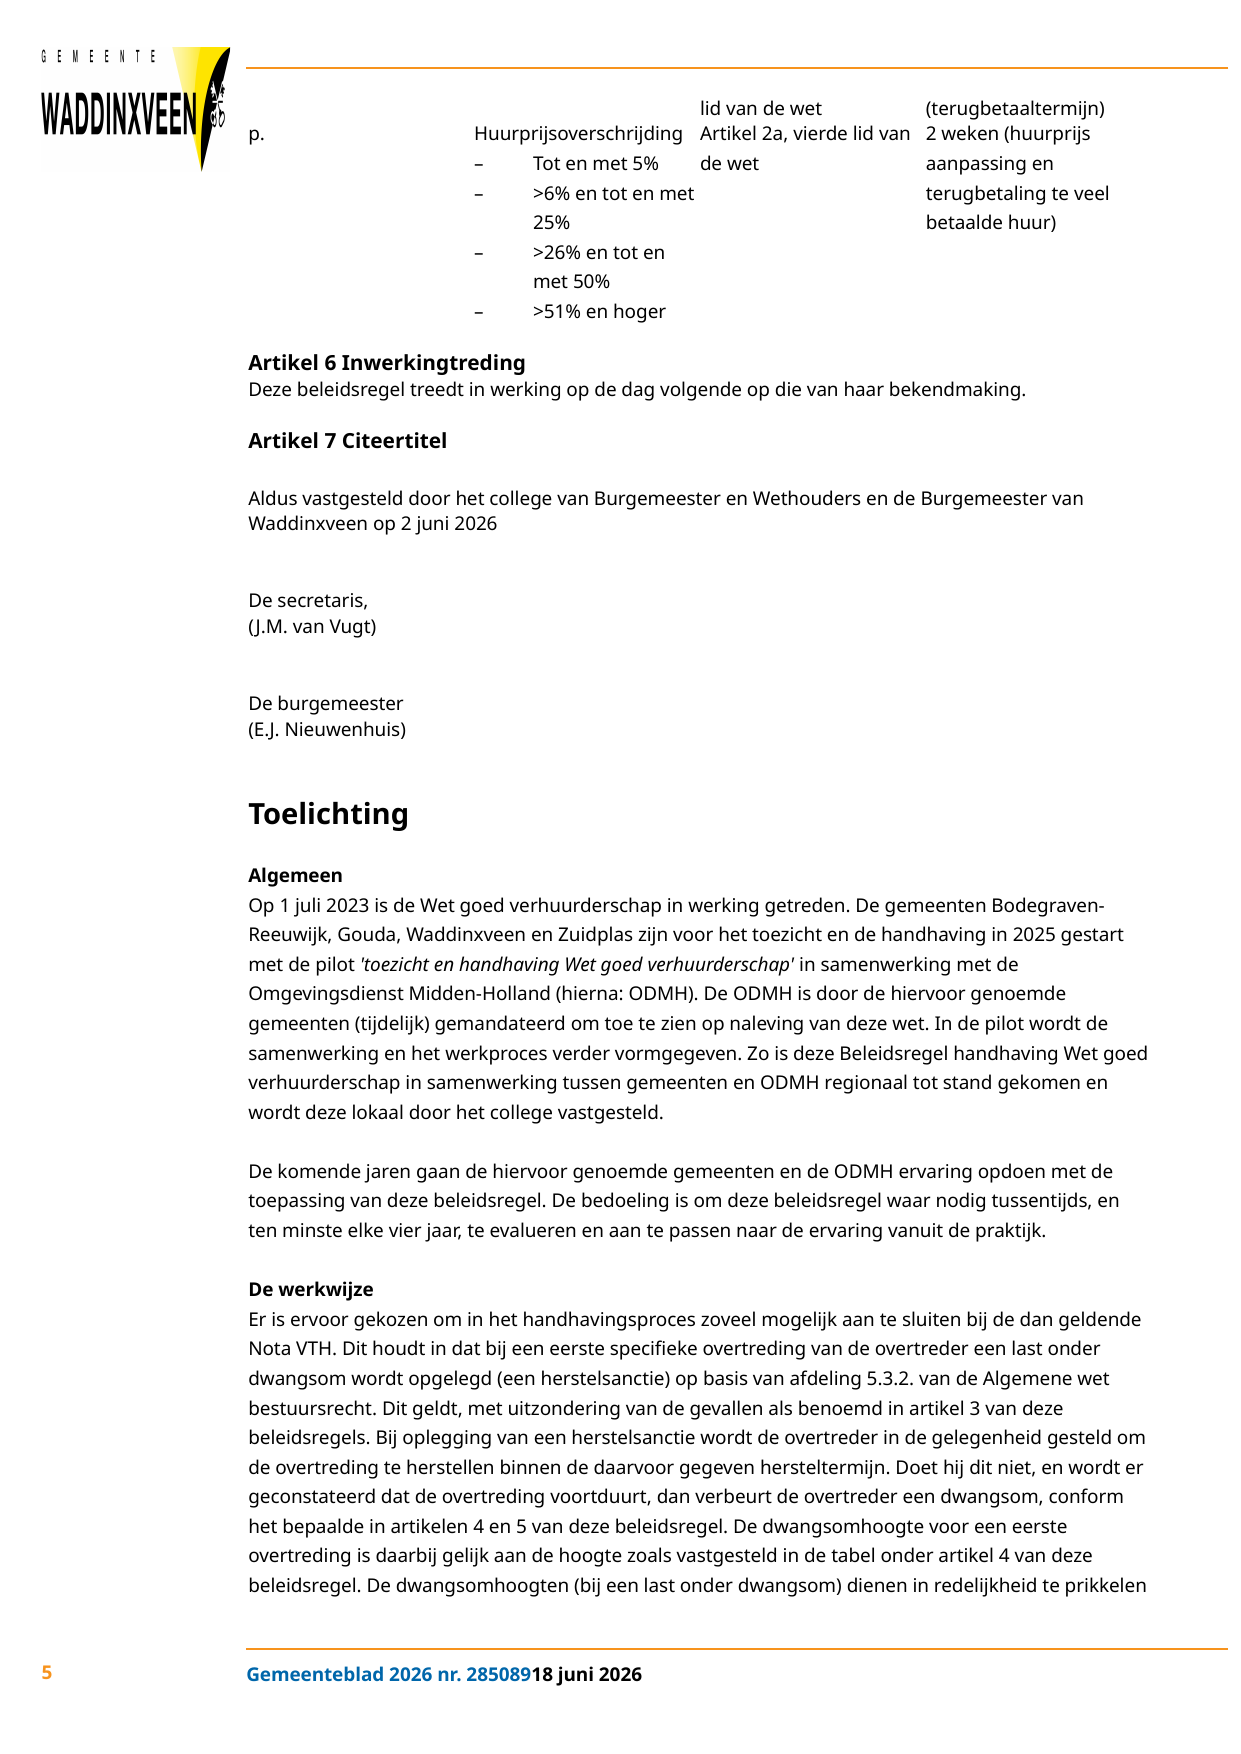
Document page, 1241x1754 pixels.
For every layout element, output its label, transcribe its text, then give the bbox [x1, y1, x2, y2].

table_cell [248, 95, 474, 121]
text Artikel 7 Citeertitel [248, 427, 1152, 455]
text De komende jaren gaan de hiervoor genoemde gemeenten en de ODMH ervaring opdoen met de toepassing van deze beleidsregel. De bedoeling is om deze beleidsregel waar nodig tussentijds, en ten minste elke vier jaar, te evalueren en aan te passen naar de ervaring vanuit de praktijk. [248, 1158, 1152, 1243]
text De secretaris, [248, 588, 1152, 613]
text Er is ervoor gekozen om in het handhavingsproces zoveel mogelijk aan te sluiten bij de dan geldende Nota VTH. Dit houdt in dat bij een eerste specifieke overtreding van de overtreder een last onder dwangsom wordt opgelegd (een herstelsanctie) op basis van afdeling 5.3.2. van de Algemene wet bestuursrecht. Dit geldt, met uitzondering van de gevallen als benoemd in artikel 3 van deze beleidsregels. Bij oplegging van een herstelsanctie wordt de overtreder in de gelegenheid gesteld om de overtreding te herstellen binnen de daarvoor gegeven hersteltermijn. Doet hij dit niet, en wordt er geconstateerd dat de overtreding voortduurt, dan verbeurt de overtreder een dwangsom, conform het bepaalde in artikelen 4 en 5 van deze beleidsregel. De dwangsomhoogte voor een eerste overtreding is daarbij gelijk aan de hoogte zoals vastgesteld in de tabel onder artikel 4 van deze beleidsregel. De dwangsomhoogten (bij een last onder dwangsom) dienen in redelijkheid te prikkelen [248, 1306, 1152, 1598]
table_cell p. [248, 121, 474, 324]
text (J.M. van Vugt) [248, 613, 1152, 639]
table_cell (terugbetaaltermijn) [926, 95, 1152, 121]
table_cell Huurprijsoverschrijding Tot en met 5% >6% en tot en met 25% >26% en tot en met 50% >51% en hoger [474, 121, 700, 324]
text Toelichting [248, 793, 1152, 833]
table_cell 2 weken (huurprijs aanpassing en terugbetaling te veel betaalde huur) [926, 121, 1152, 324]
text Artikel 6 Inwerkingtreding [248, 348, 1152, 376]
table_cell lid van de wet [700, 95, 926, 121]
table_cell [474, 95, 700, 121]
text De burgemeester [248, 691, 1152, 716]
text De werkwijze [248, 1276, 1152, 1302]
picture [41, 47, 231, 172]
text Algemeen [248, 862, 1152, 888]
text Aldus vastgesteld door het college van Burgemeester en Wethouders en de Burgemeester van Waddinxveen op 2 juni 2026 [248, 485, 1152, 536]
text (E.J. Nieuwenhuis) [248, 716, 1152, 742]
text Op 1 juli 2023 is de Wet goed verhuurderschap in werking getreden. De gemeenten Bodegraven-Reeuwijk, Gouda, Waddinxveen en Zuidplas zijn voor het toezicht en de handhaving in 2025 gestart met de pilot 'toezicht en handhaving Wet goed verhuurderschap' in samenwerking met de Omgevingsdienst Midden-Holland (hierna: ODMH). De ODMH is door de hiervoor genoemde gemeenten (tijdelijk) gemandateerd om toe te zien op naleving van deze wet. In de pilot wordt de samenwerking en het werkproces verder vormgegeven. Zo is deze Beleidsregel handhaving Wet goed verhuurderschap in samenwerking tussen gemeenten en ODMH regionaal tot stand gekomen en wordt deze lokaal door het college vastgesteld. [248, 892, 1152, 1125]
table_cell Artikel 2a, vierde lid van de wet [700, 121, 926, 324]
text Deze beleidsregel treedt in werking op de dag volgende op die van haar bekendmaking. [248, 376, 1152, 402]
